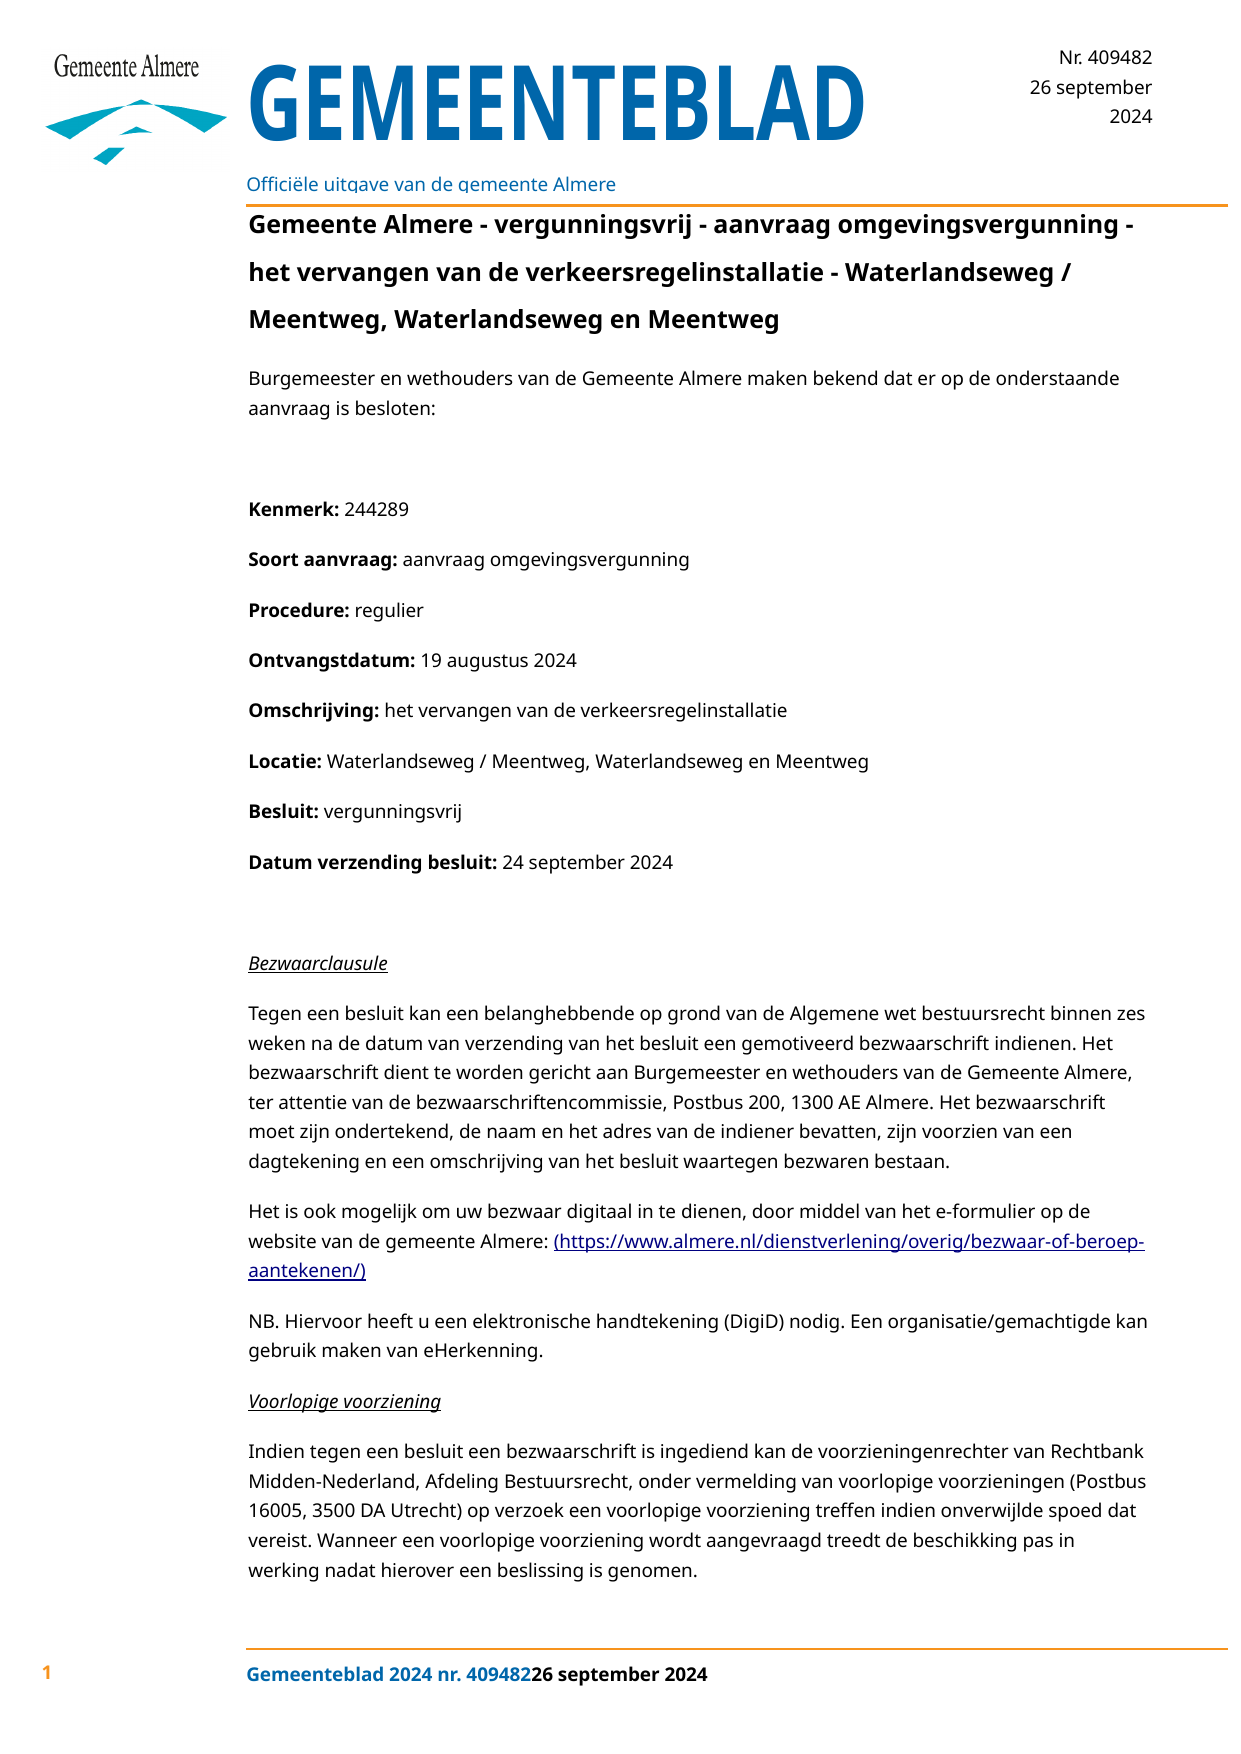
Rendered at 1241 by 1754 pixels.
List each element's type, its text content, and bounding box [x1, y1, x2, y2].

text Indien tegen een besluit een bezwaarschrift is ingediend kan de voorzieningenrechter van Rechtbank Midden-Nederland, Afdeling Bestuursrecht, onder vermelding van voorlopige voorzieningen (Postbus 16005, 3500 DA Utrecht) op verzoek een voorlopige voorziening treffen indien onverwijlde spoed dat vereist. Wanneer een voorlopige voorziening wordt aangevraagd treedt de beschikking pas in werking nadat hierover een beslissing is genomen. [248, 1438, 1152, 1582]
text Het is ook mogelijk om uw bezwaar digitaal in te dienen, door middel van het e-formulier op de website van de gemeente Almere: (https://www.almere.nl/dienstverlening/overig/bezwaar-of-beroep-aantekenen/) [248, 1198, 1152, 1283]
text Soort aanvraag: aanvraag omgevingsvergunning [248, 546, 1152, 572]
text Bezwaarclausule [248, 950, 1152, 975]
text Omschrijving: het vervangen van de verkeersregelinstallatie [248, 698, 1152, 723]
text Kenmerk: 244289 [248, 496, 1152, 522]
text Tegen een besluit kan een belanghebbende op grond van de Algemene wet bestuursrecht binnen zes weken na de datum van verzending van het besluit een gemotiveerd bezwaarschrift indienen. Het bezwaarschrift dient te worden gericht aan Burgemeester en wethouders van de Gemeente Almere, ter attentie van de bezwaarschriftencommissie, Postbus 200, 1300 AE Almere. Het bezwaarschrift moet zijn ondertekend, de naam en het adres van de indiener bevatten, zijn voorzien van een dagtekening en een omschrijving van het besluit waartegen bezwaren bestaan. [248, 1000, 1152, 1174]
text Datum verzending besluit: 24 september 2024 [248, 849, 1152, 874]
text Procedure: regulier [248, 597, 1152, 622]
text NB. Hiervoor heeft u een elektronische handtekening (DigiD) nodig. Een organisatie/gemachtigde kan gebruik maken van eHerkenning. [248, 1308, 1152, 1363]
text Voorlopige voorziening [248, 1388, 1152, 1414]
text Ontvangstdatum: 19 augustus 2024 [248, 647, 1152, 673]
text Gemeente Almere - vergunningsvrij - aanvraag omgevingsvergunning - het vervangen van de verkeersregelinstallatie - Waterlandseweg / Meentweg, Waterlandseweg en Meentweg [248, 207, 1152, 336]
text Besluit: vergunningsvrij [248, 798, 1152, 824]
picture [41, 47, 231, 172]
text Burgemeester en wethouders van de Gemeente Almere maken bekend dat er op de onderstaande aanvraag is besloten: [248, 366, 1152, 421]
text Locatie: Waterlandseweg / Meentweg, Waterlandseweg en Meentweg [248, 748, 1152, 774]
